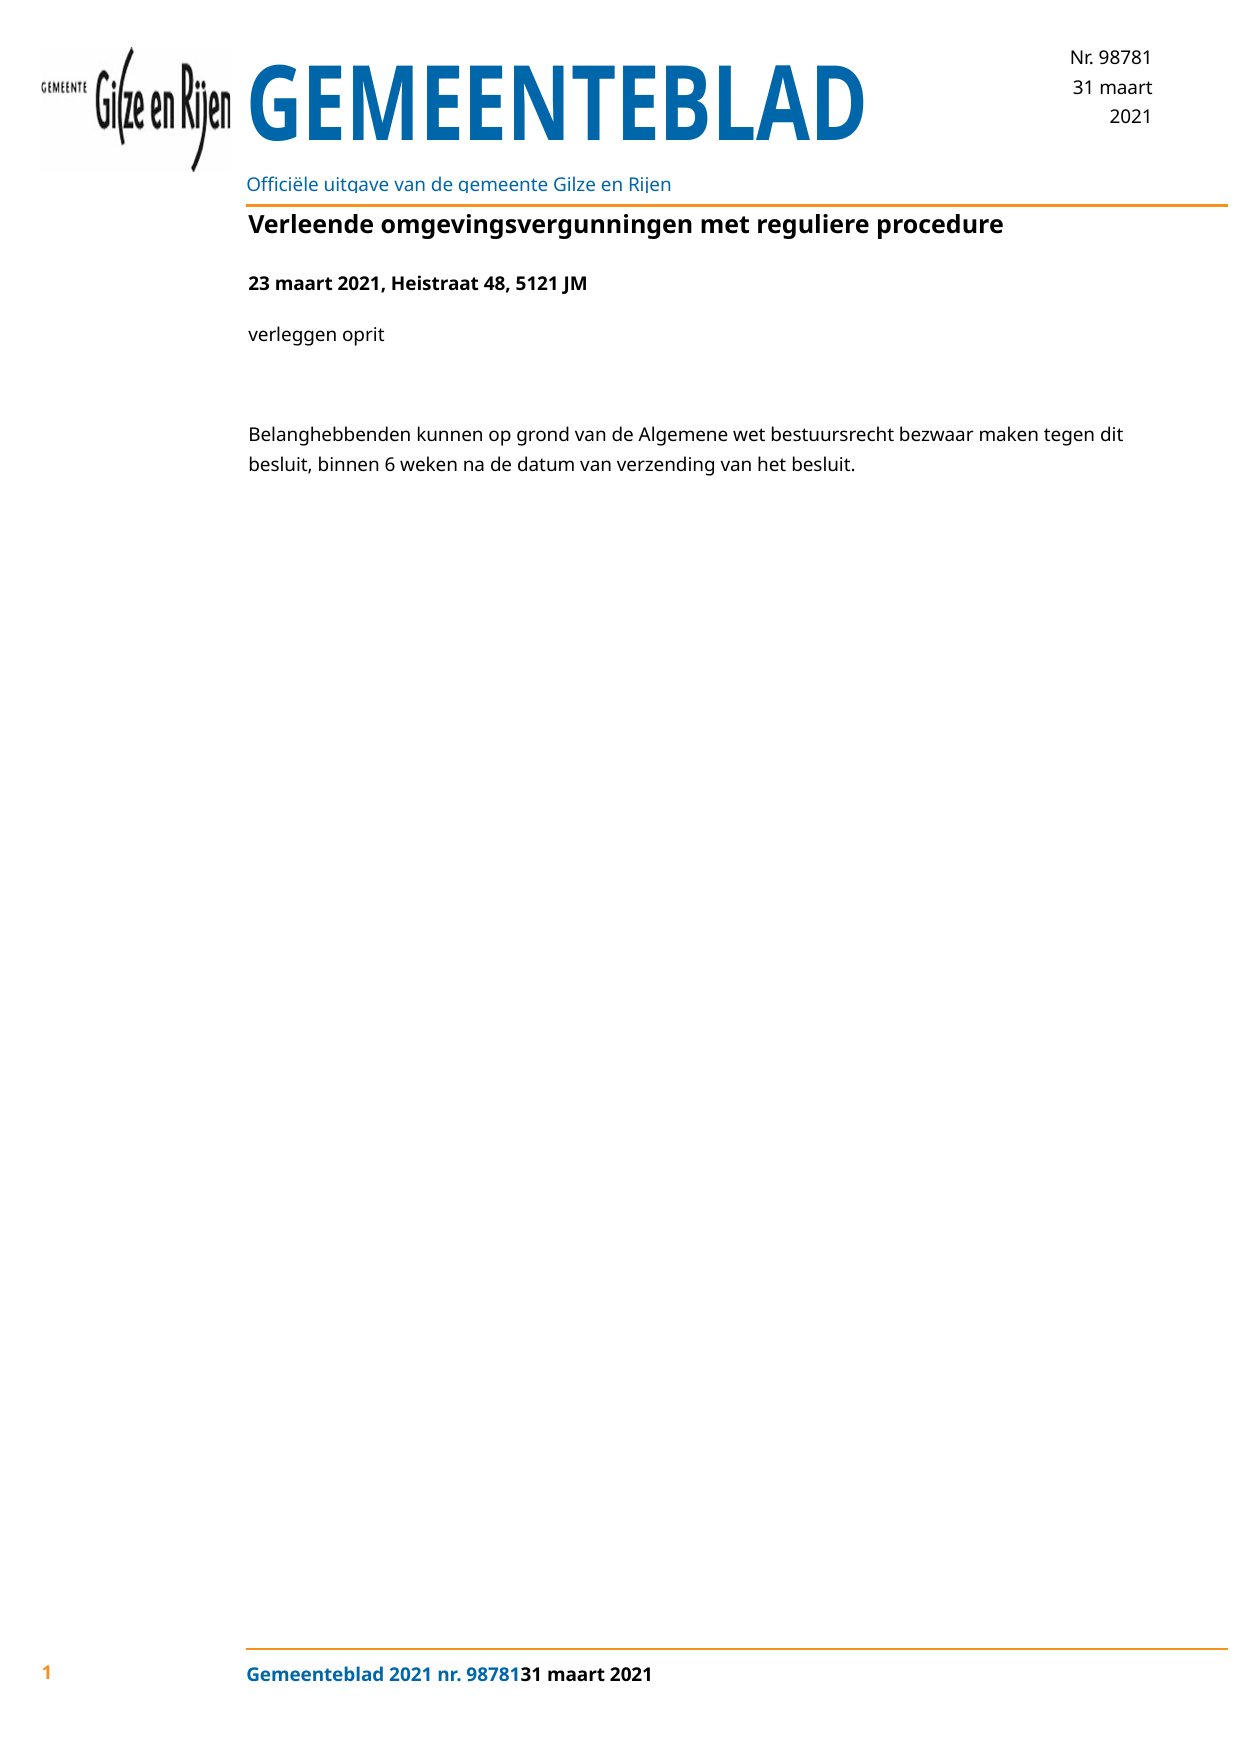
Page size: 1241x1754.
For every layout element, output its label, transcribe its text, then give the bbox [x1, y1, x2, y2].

text Verleende omgevingsvergunningen met reguliere procedure [248, 207, 1152, 241]
text verleggen oprit [248, 321, 1152, 346]
text Belanghebbenden kunnen op grond van de Algemene wet bestuursrecht bezwaar maken tegen dit besluit, binnen 6 weken na de datum van verzending van het besluit. [248, 422, 1152, 477]
picture [41, 47, 231, 172]
text 23 maart 2021, Heistraat 48, 5121 JM [248, 270, 1152, 296]
